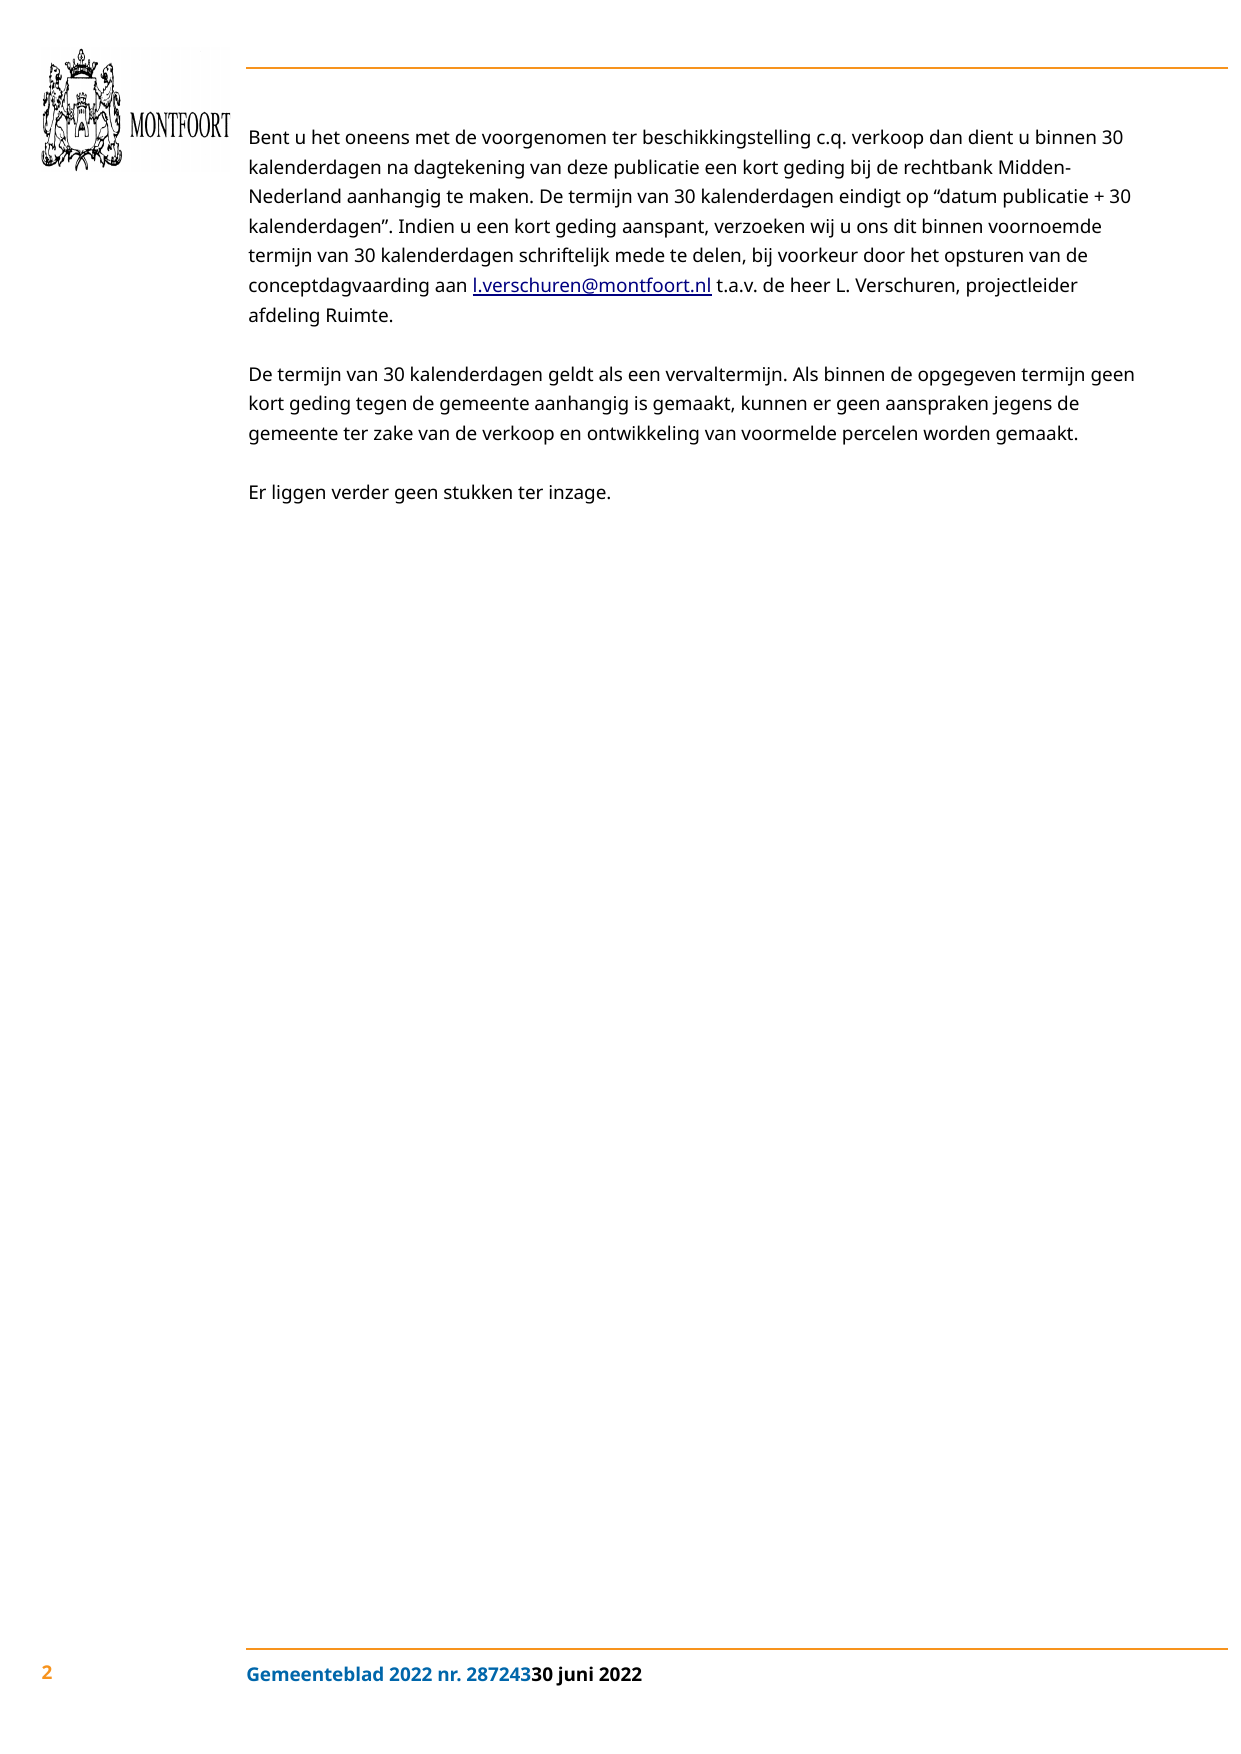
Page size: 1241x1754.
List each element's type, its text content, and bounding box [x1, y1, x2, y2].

picture [41, 47, 231, 172]
text Er liggen verder geen stukken ter inzage. [248, 479, 1152, 505]
text De termijn van 30 kalenderdagen geldt als een vervaltermijn. Als binnen de opgegeven termijn geen kort geding tegen de gemeente aanhangig is gemaakt, kunnen er geen aanspraken jegens de gemeente ter zake van de verkoop en ontwikkeling van voormelde percelen worden gemaakt. [248, 361, 1152, 446]
text Bent u het oneens met de voorgenomen ter beschikkingstelling c.q. verkoop dan dient u binnen 30 kalenderdagen na dagtekening van deze publicatie een kort geding bij de rechtbank Midden-Nederland aanhangig te maken. De termijn van 30 kalenderdagen eindigt op “datum publicatie + 30 kalenderdagen”. Indien u een kort geding aanspant, verzoeken wij u ons dit binnen voornoemde termijn van 30 kalenderdagen schriftelijk mede te delen, bij voorkeur door het opsturen van de conceptdagvaarding aan l.verschuren@montfoort.nl t.a.v. de heer L. Verschuren, projectleider afdeling Ruimte. [248, 124, 1152, 328]
